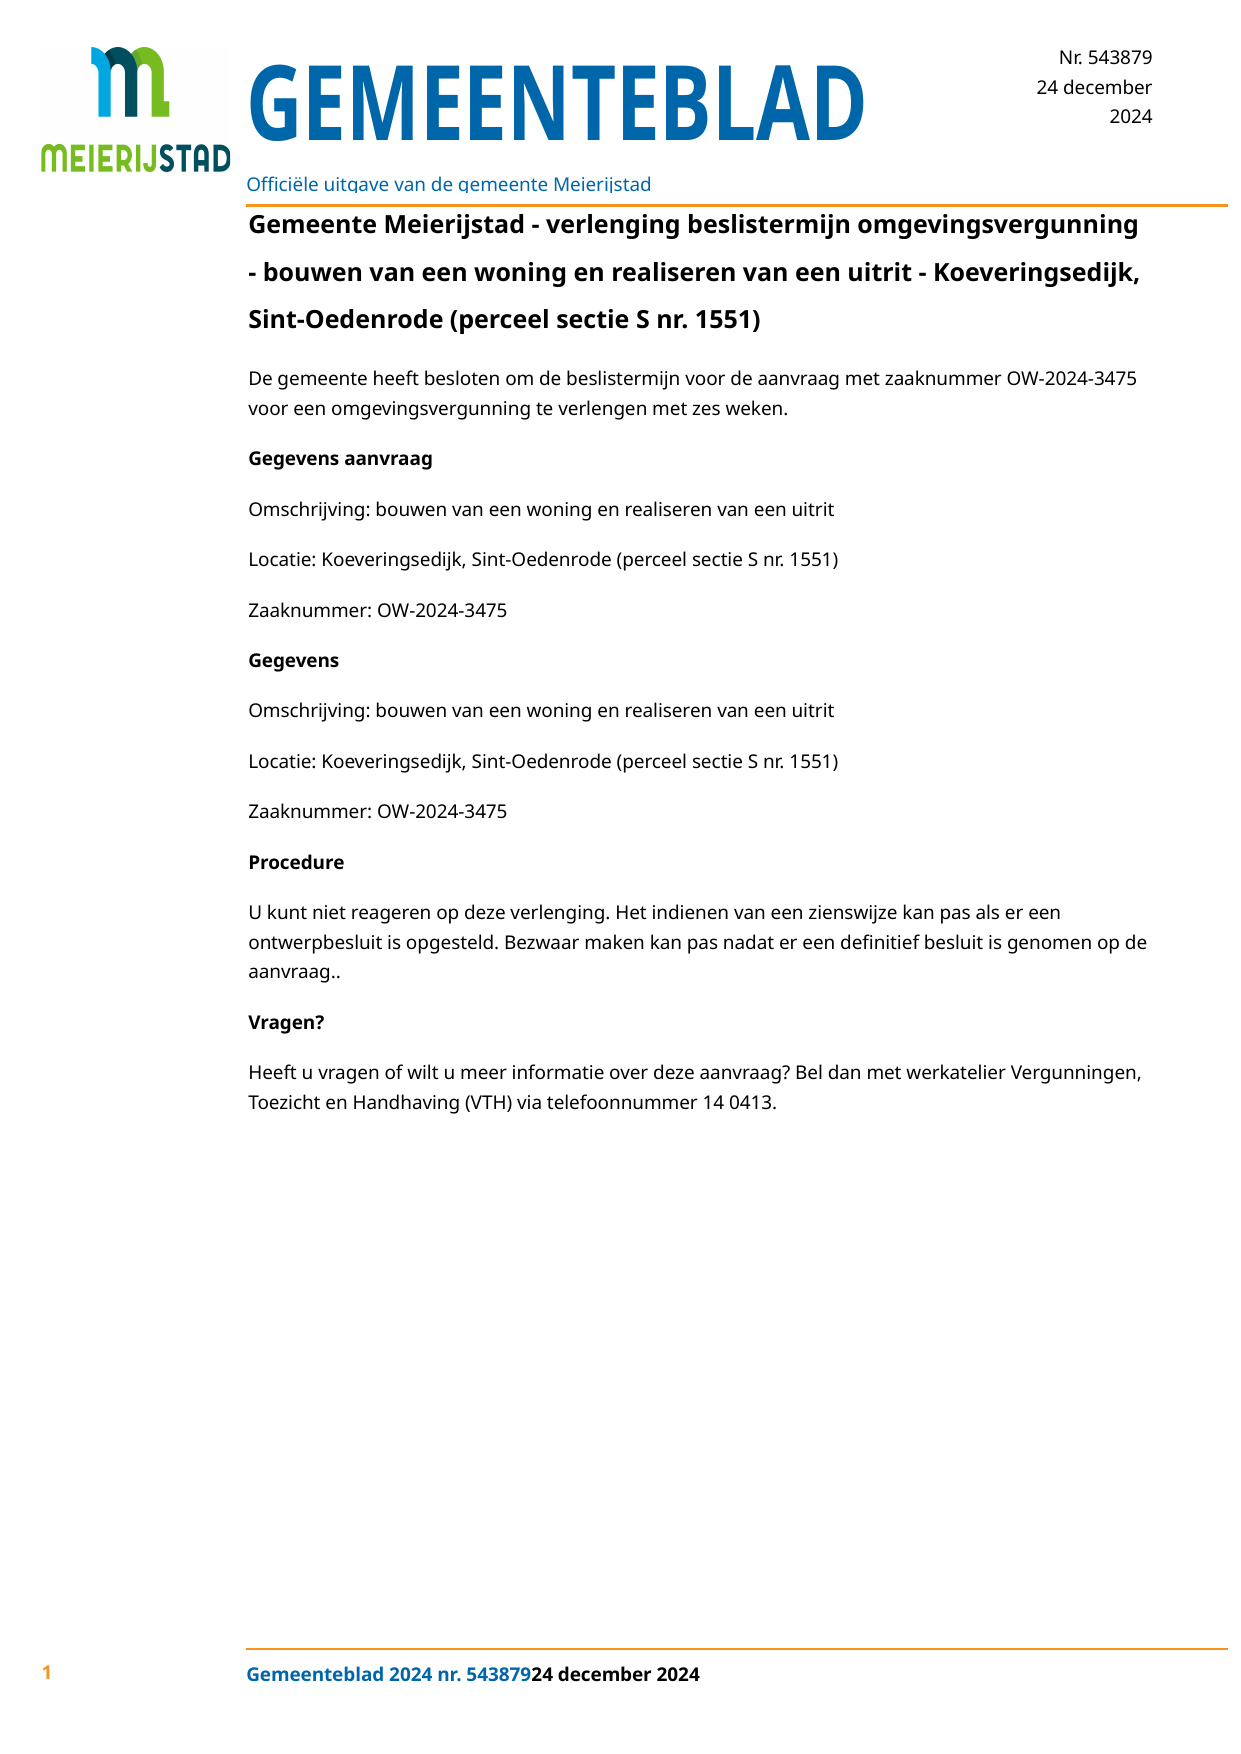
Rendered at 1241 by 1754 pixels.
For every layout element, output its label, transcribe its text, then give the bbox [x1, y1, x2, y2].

text Omschrijving: bouwen van een woning en realiseren van een uitrit [248, 698, 1152, 723]
text Procedure [248, 849, 1152, 874]
text De gemeente heeft besloten om de beslistermijn voor de aanvraag met zaaknummer OW-2024-3475 voor een omgevingsvergunning te verlengen met zes weken. [248, 366, 1152, 421]
text Locatie: Koeveringsedijk, Sint-Oedenrode (perceel sectie S nr. 1551) [248, 748, 1152, 774]
text U kunt niet reageren op deze verlenging. Het indienen van een zienswijze kan pas als er een ontwerpbesluit is opgesteld. Bezwaar maken kan pas nadat er een definitief besluit is genomen op de aanvraag.. [248, 899, 1152, 984]
text Heeft u vragen of wilt u meer informatie over deze aanvraag? Bel dan met werkatelier Vergunningen, Toezicht en Handhaving (VTH) via telefoonnummer 14 0413. [248, 1059, 1152, 1114]
text Gemeente Meierijstad - verlenging beslistermijn omgevingsvergunning - bouwen van een woning en realiseren van een uitrit - Koeveringsedijk, Sint-Oedenrode (perceel sectie S nr. 1551) [248, 207, 1152, 336]
text Zaaknummer: OW-2024-3475 [248, 798, 1152, 824]
text Vragen? [248, 1009, 1152, 1034]
text Locatie: Koeveringsedijk, Sint-Oedenrode (perceel sectie S nr. 1551) [248, 546, 1152, 572]
text Gegevens [248, 647, 1152, 673]
picture [41, 47, 231, 172]
text Gegevens aanvraag [248, 446, 1152, 471]
text Omschrijving: bouwen van een woning en realiseren van een uitrit [248, 496, 1152, 522]
text Zaaknummer: OW-2024-3475 [248, 597, 1152, 622]
